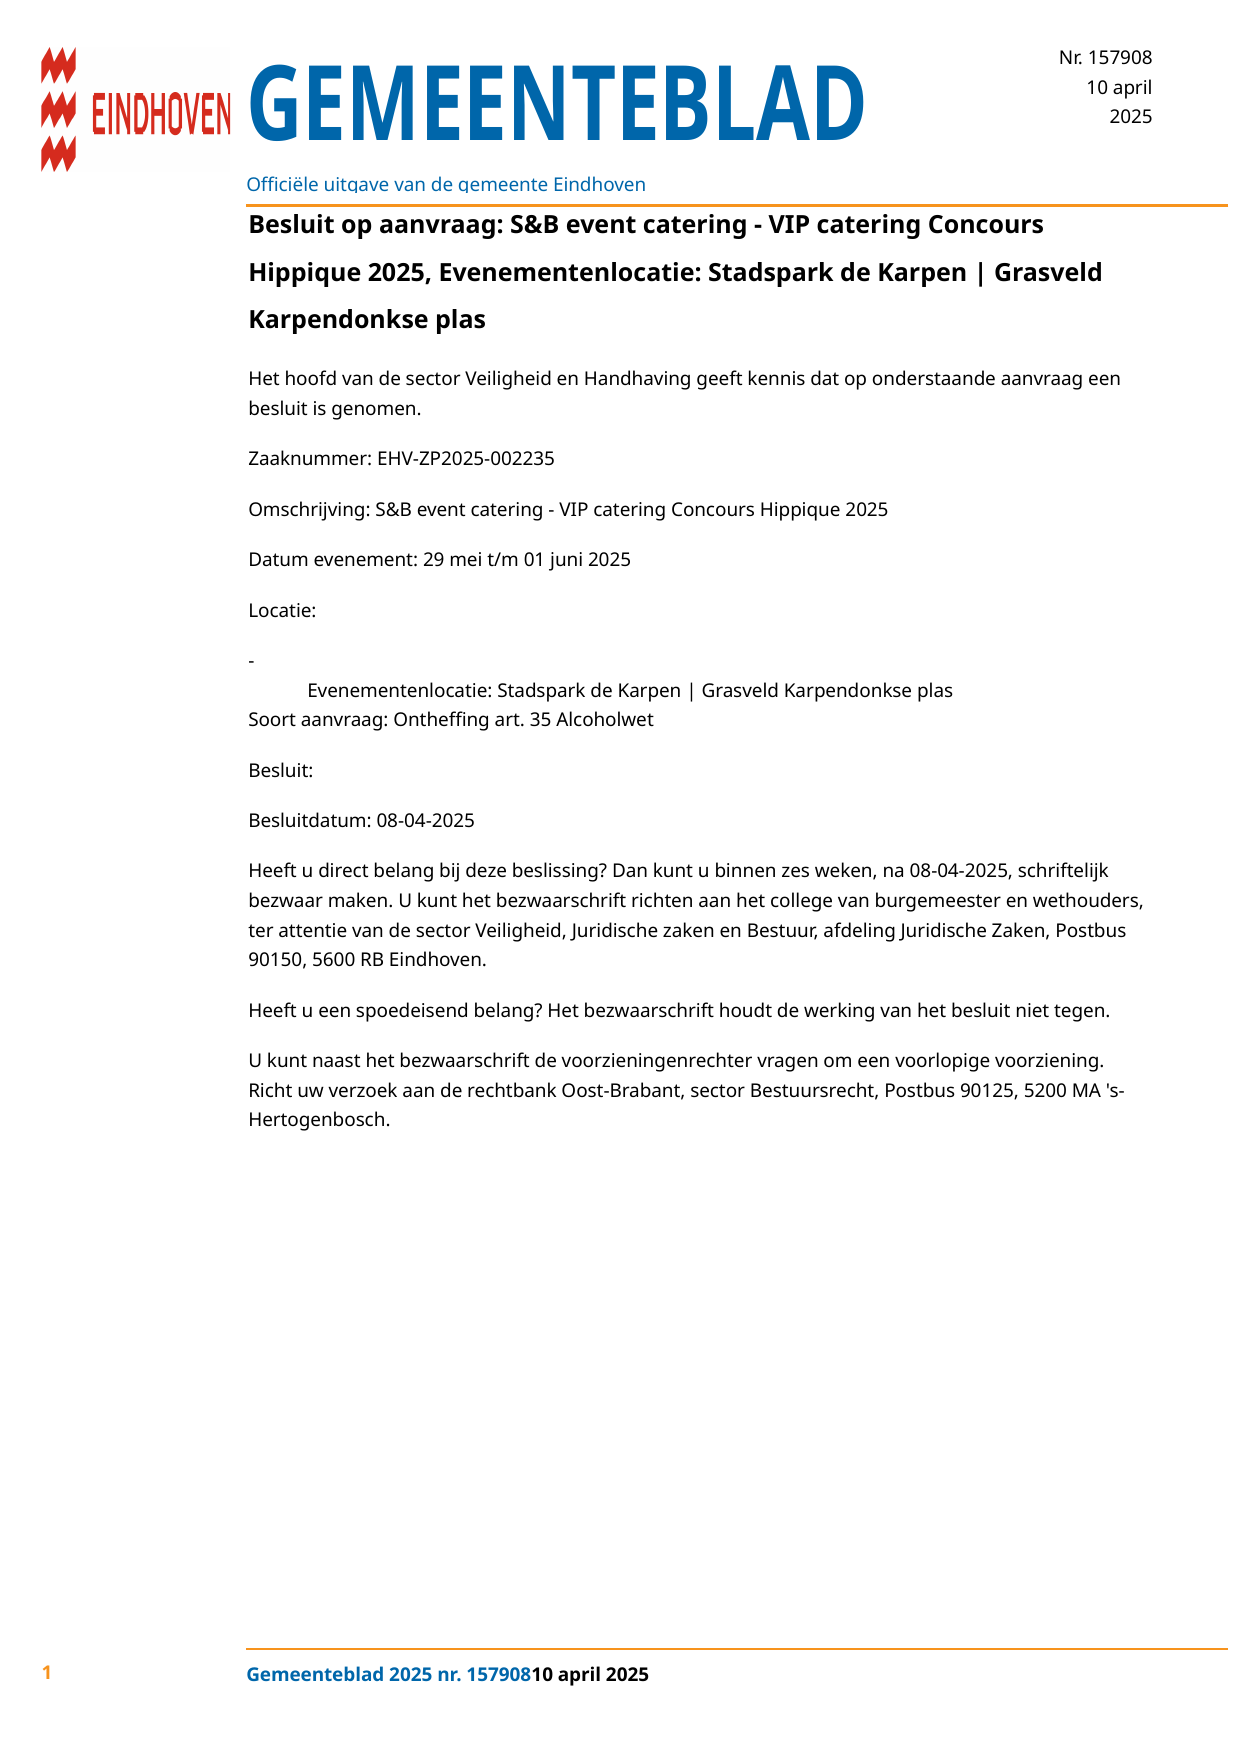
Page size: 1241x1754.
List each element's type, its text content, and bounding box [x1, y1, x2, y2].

text Besluit op aanvraag: S&B event catering - VIP catering Concours Hippique 2025, Evenementenlocatie: Stadspark de Karpen | Grasveld Karpendonkse plas [248, 207, 1152, 336]
text Locatie: [248, 597, 1152, 622]
list Evenementenlocatie: Stadspark de Karpen | Grasveld Karpendonkse plas [248, 677, 1152, 702]
text Besluit: [248, 757, 1152, 782]
text Omschrijving: S&B event catering - VIP catering Concours Hippique 2025 [248, 496, 1152, 522]
text Het hoofd van de sector Veiligheid en Handhaving geeft kennis dat op onderstaande aanvraag een besluit is genomen. [248, 366, 1152, 421]
text Heeft u een spoedeisend belang? Het bezwaarschrift houdt de werking van het besluit niet tegen. [248, 997, 1152, 1022]
text Zaaknummer: EHV-ZP2025-002235 [248, 446, 1152, 471]
text U kunt naast het bezwaarschrift de voorzieningenrechter vragen om een voorlopige voorziening. Richt uw verzoek aan de rechtbank Oost-Brabant, sector Bestuursrecht, Postbus 90125, 5200 MA 's-Hertogenbosch. [248, 1047, 1152, 1132]
picture [41, 47, 231, 172]
text Soort aanvraag: Ontheffing art. 35 Alcoholwet [248, 706, 1152, 732]
text Datum evenement: 29 mei t/m 01 juni 2025 [248, 546, 1152, 572]
text Besluitdatum: 08-04-2025 [248, 807, 1152, 833]
text Heeft u direct belang bij deze beslissing? Dan kunt u binnen zes weken, na 08-04-2025, schriftelijk bezwaar maken. U kunt het bezwaarschrift richten aan het college van burgemeester en wethouders, ter attentie van de sector Veiligheid, Juridische zaken en Bestuur, afdeling Juridische Zaken, Postbus 90150, 5600 RB Eindhoven. [248, 858, 1152, 972]
